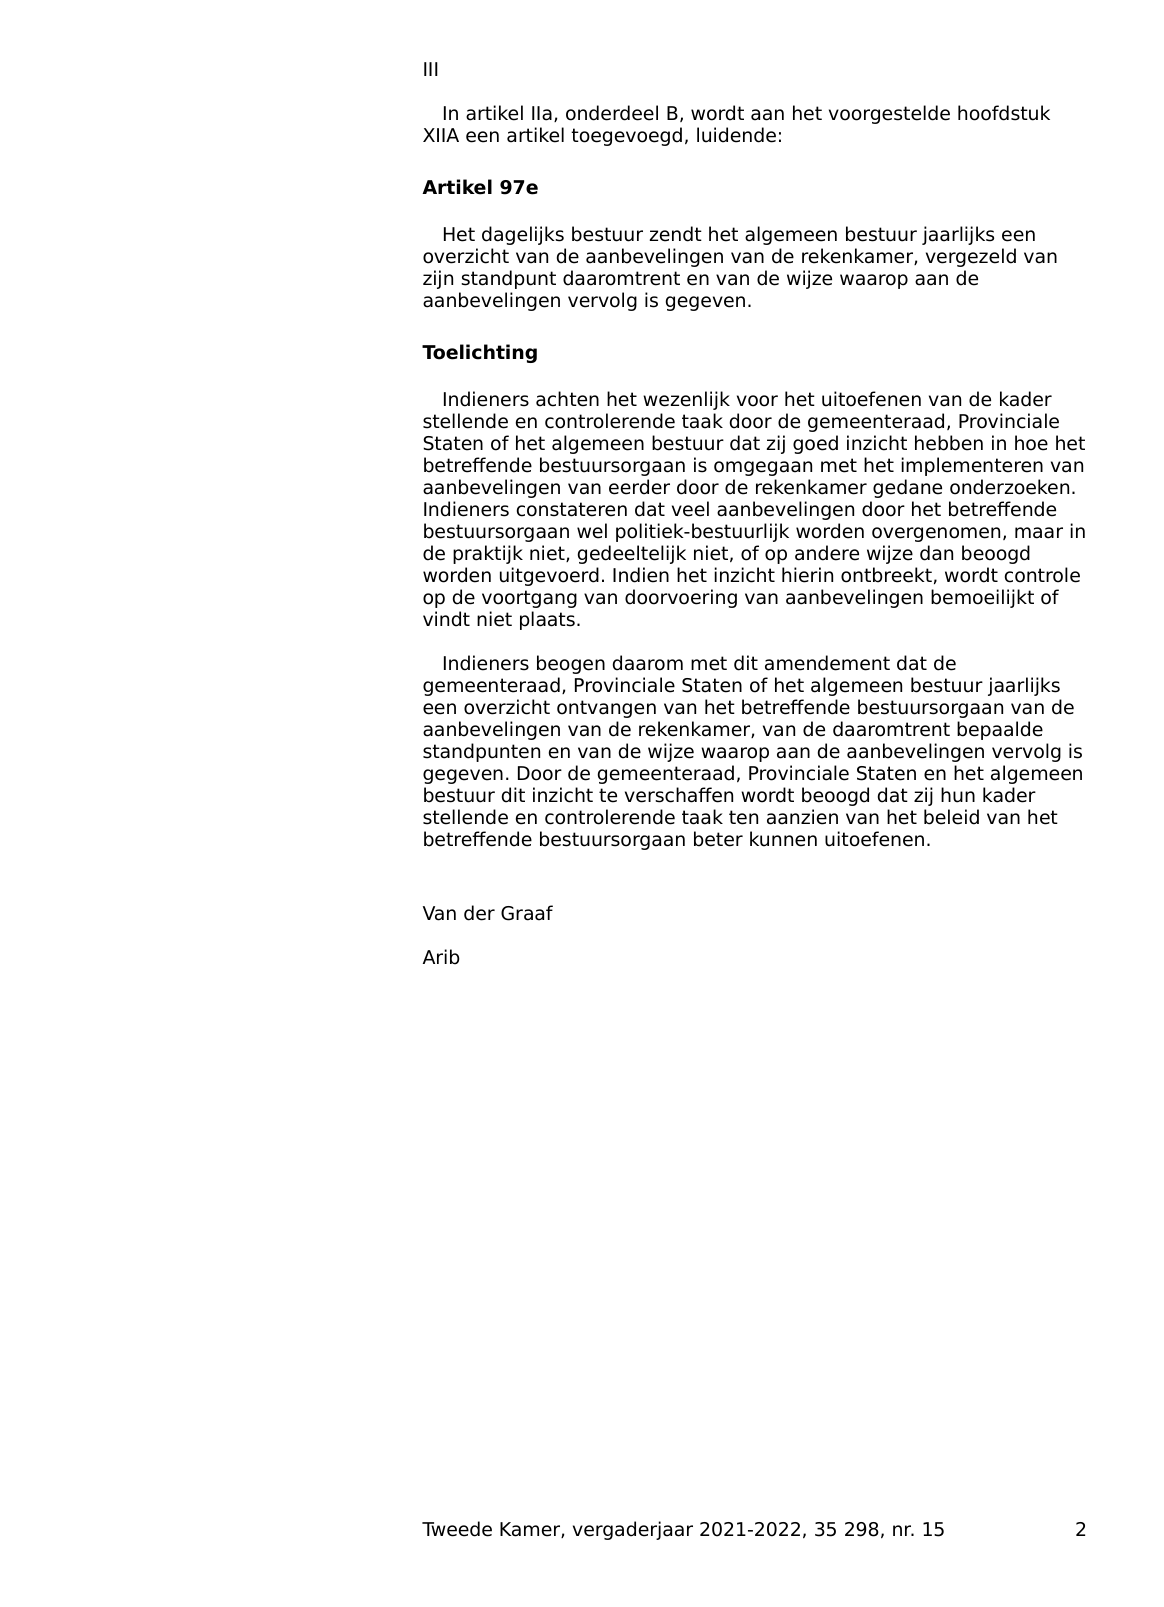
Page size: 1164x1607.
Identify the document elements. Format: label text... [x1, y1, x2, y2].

subtitle Artikel 97e [422, 177, 1087, 199]
text Het dagelijks bestuur zendt het algemeen bestuur jaarlijks een overzicht van de aanbevelingen van de rekenkamer, vergezeld van zijn standpunt daaromtrent en van de wijze waarop aan de aanbevelingen vervolg is gegeven. [422, 224, 1087, 312]
subtitle Toelichting [422, 342, 1087, 364]
text Indieners beogen daarom met dit amendement dat de gemeenteraad, Provinciale Staten of het algemeen bestuur jaarlijks een overzicht ontvangen van het betreffende bestuursorgaan van de aanbevelingen van de rekenkamer, van de daaromtrent bepaalde standpunten en van de wijze waarop aan de aanbevelingen vervolg is gegeven. Door de gemeenteraad, Provinciale Staten en het algemeen bestuur dit inzicht te verschaffen wordt beoogd dat zij hun kader stellende en controlerende taak ten aanzien van het beleid van het betreffende bestuursorgaan beter kunnen uitoefenen. [422, 653, 1087, 851]
text In artikel IIa, onderdeel B, wordt aan het voorgestelde hoofdstuk XIIA een artikel toegevoegd, luidende: [422, 103, 1087, 147]
text Van der Graaf Arib [422, 881, 1087, 969]
text Indieners achten het wezenlijk voor het uitoefenen van de kader stellende en controlerende taak door de gemeenteraad, Provinciale Staten of het algemeen bestuur dat zij goed inzicht hebben in hoe het betreffende bestuursorgaan is omgegaan met het implementeren van aanbevelingen van eerder door de rekenkamer gedane onderzoeken. Indieners constateren dat veel aanbevelingen door het betreffende bestuursorgaan wel politiek-bestuurlijk worden overgenomen, maar in de praktijk niet, gedeeltelijk niet, of op andere wijze dan beoogd worden uitgevoerd. Indien het inzicht hierin ontbreekt, wordt controle op de voortgang van doorvoering van aanbevelingen bemoeilijkt of vindt niet plaats. [422, 389, 1087, 631]
subtitle III [422, 59, 1087, 81]
